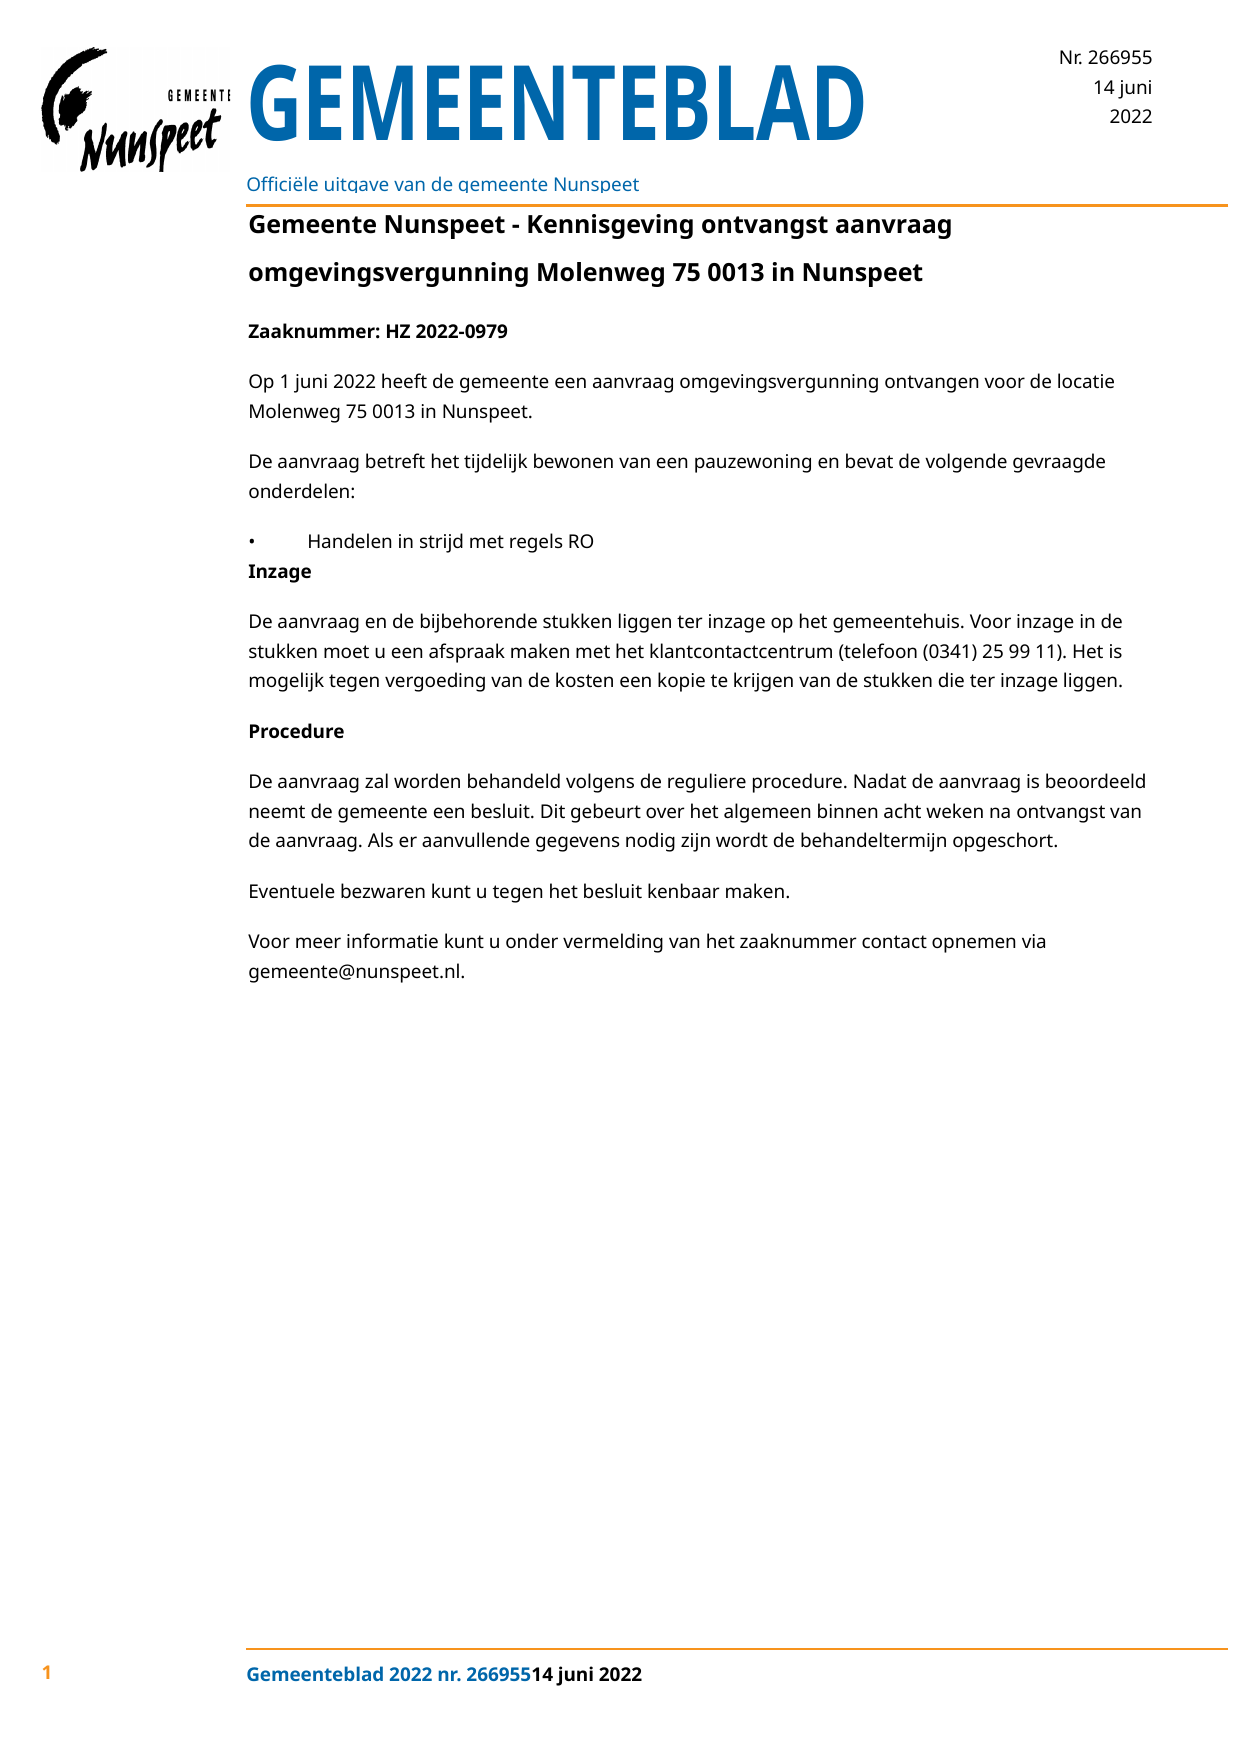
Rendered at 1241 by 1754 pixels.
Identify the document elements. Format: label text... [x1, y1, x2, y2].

text Eventuele bezwaren kunt u tegen het besluit kenbaar maken. [248, 878, 1152, 904]
text Zaaknummer: HZ 2022-0979 [248, 318, 1152, 344]
text Op 1 juni 2022 heeft de gemeente een aanvraag omgevingsvergunning ontvangen voor de locatie Molenweg 75 0013 in Nunspeet. [248, 368, 1152, 424]
text Voor meer informatie kunt u onder vermelding van het zaaknummer contact opnemen via gemeente@nunspeet.nl. [248, 928, 1152, 984]
text De aanvraag betreft het tijdelijk bewonen van een pauzewoning en bevat de volgende gevraagde onderdelen: [248, 448, 1152, 504]
text De aanvraag zal worden behandeld volgens de reguliere procedure. Nadat de aanvraag is beoordeeld neemt de gemeente een besluit. Dit gebeurt over het algemeen binnen acht weken na ontvangst van de aanvraag. Als er aanvullende gegevens nodig zijn wordt de behandeltermijn opgeschort. [248, 768, 1152, 853]
text Procedure [248, 718, 1152, 744]
text De aanvraag en de bijbehorende stukken liggen ter inzage op het gemeentehuis. Voor inzage in de stukken moet u een afspraak maken met het klantcontactcentrum (telefoon (0341) 25 99 11). Het is mogelijk tegen vergoeding van de kosten een kopie te krijgen van de stukken die ter inzage liggen. [248, 608, 1152, 693]
picture [41, 47, 231, 172]
text Inzage [248, 558, 1152, 584]
list Handelen in strijd met regels RO [248, 528, 1152, 554]
text Gemeente Nunspeet - Kennisgeving ontvangst aanvraag omgevingsvergunning Molenweg 75 0013 in Nunspeet [248, 207, 1152, 288]
